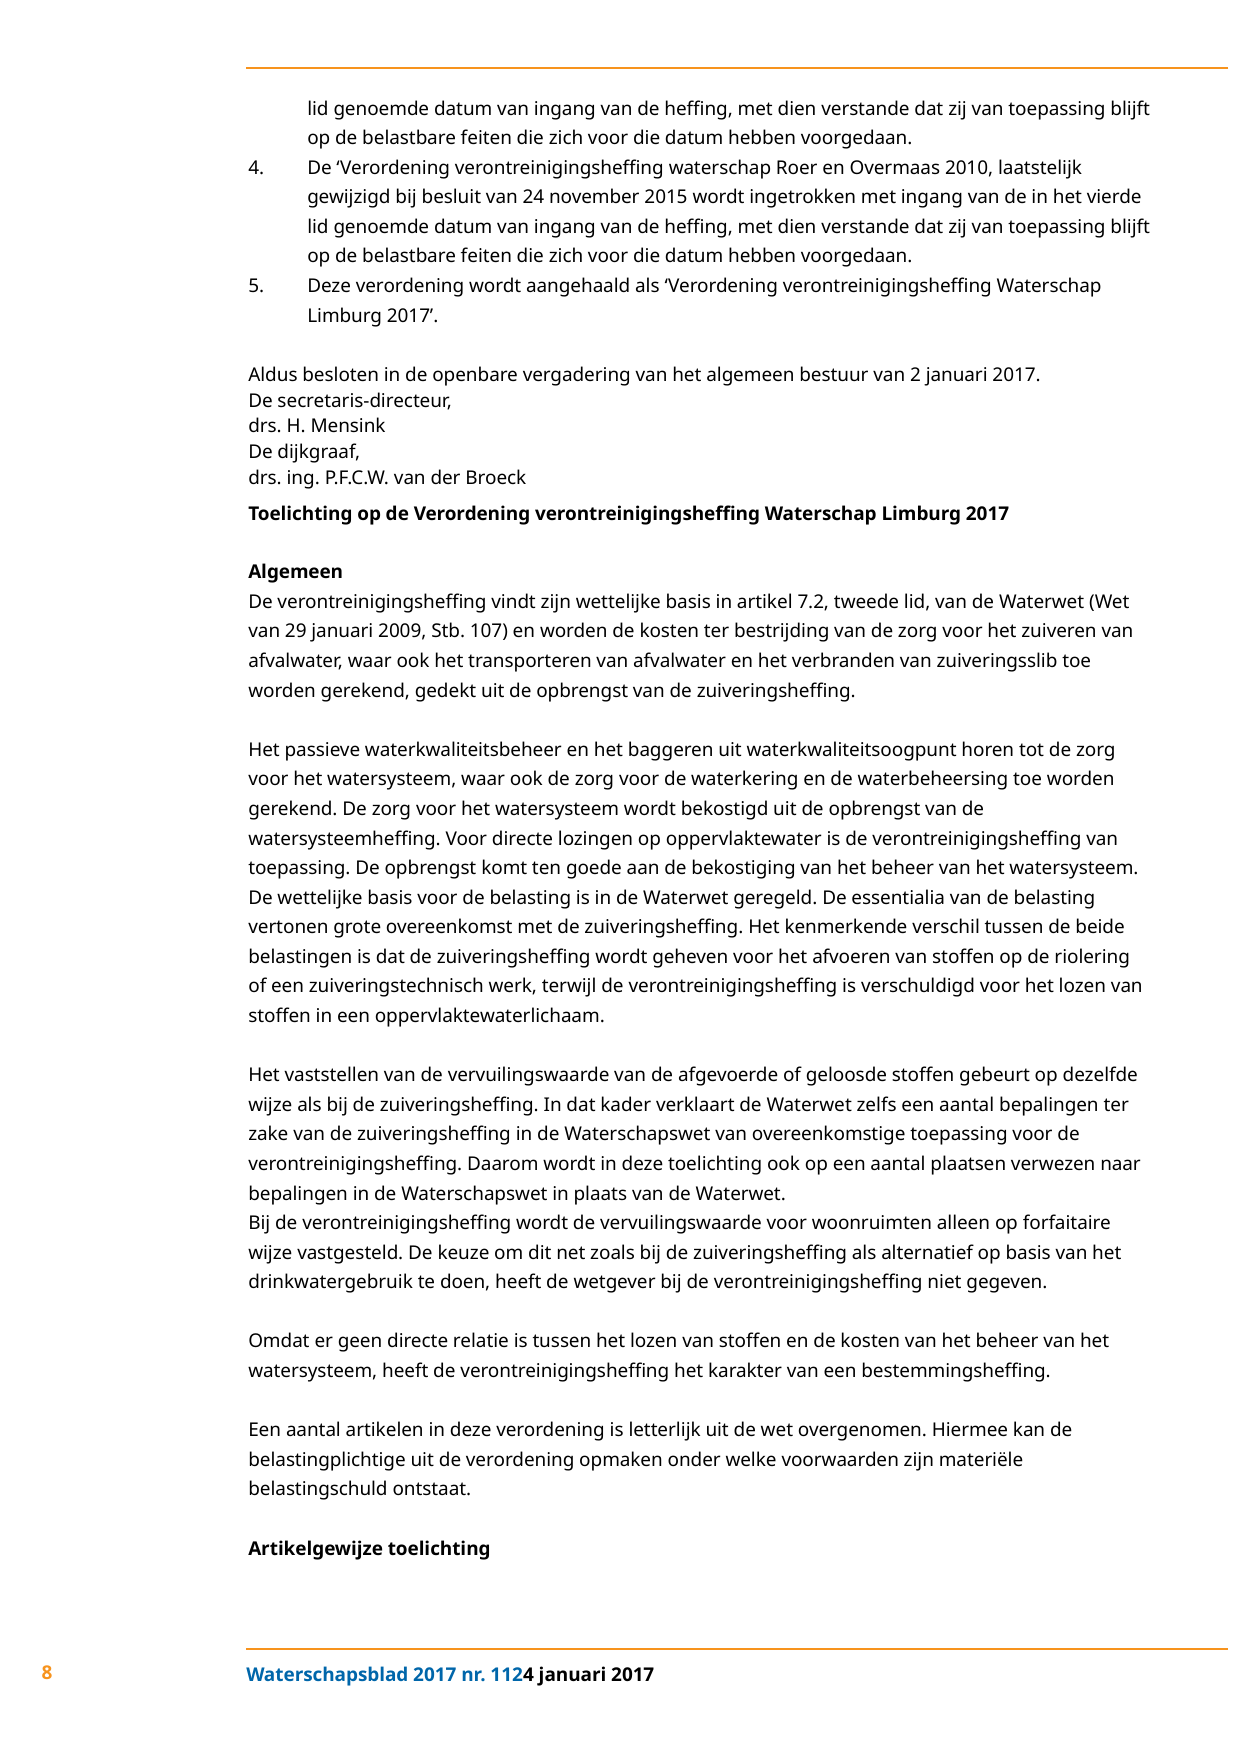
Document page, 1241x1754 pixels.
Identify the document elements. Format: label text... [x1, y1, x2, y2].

text Het passieve waterkwaliteitsbeheer en het baggeren uit waterkwaliteitsoogpunt horen tot de zorg voor het watersysteem, waar ook de zorg voor de waterkering en de waterbeheersing toe worden gerekend. De zorg voor het watersysteem wordt bekostigd uit de opbrengst van de watersysteemheffing. Voor directe lozingen op oppervlaktewater is de verontreinigingsheffing van toepassing. De opbrengst komt ten goede aan de bekostiging van het beheer van het watersysteem. De wettelijke basis voor de belasting is in de Waterwet geregeld. De essentialia van de belasting vertonen grote overeenkomst met de zuiveringsheffing. Het kenmerkende verschil tussen de beide belastingen is dat de zuiveringsheffing wordt geheven voor het afvoeren van stoffen op de riolering of een zuiveringstechnisch werk, terwijl de verontreinigingsheffing is verschuldigd voor het lozen van stoffen in een oppervlaktewaterlichaam. [248, 736, 1152, 1028]
text Aldus besloten in de openbare vergadering van het algemeen bestuur van 2 januari 2017. [248, 361, 1152, 387]
text Algemeen [248, 558, 1152, 584]
list lid genoemde datum van ingang van de heffing, met dien verstande dat zij van toepassing blijft op de belastbare feiten die zich voor die datum hebben voorgedaan. [248, 95, 1152, 150]
text Omdat er geen directe relatie is tussen het lozen van stoffen en de kosten van het beheer van het watersysteem, heeft de verontreinigingsheffing het karakter van een bestemmingsheffing. [248, 1328, 1152, 1383]
text Een aantal artikelen in deze verordening is letterlijk uit de wet overgenomen. Hiermee kan de belastingplichtige uit de verordening opmaken onder welke voorwaarden zijn materiële belastingschuld ontstaat. [248, 1416, 1152, 1501]
text Toelichting op de Verordening verontreinigingsheffing Waterschap Limburg 2017 [248, 490, 1152, 529]
text Artikelgewijze toelichting [248, 1535, 1152, 1561]
text drs. H. Mensink [248, 412, 1152, 438]
text drs. ing. P.F.C.W. van der Broeck [248, 464, 1152, 490]
list Deze verordening wordt aangehaald als ‘Verordening verontreinigingsheffing Waterschap Limburg 2017’. [248, 272, 1152, 328]
text De verontreinigingsheffing vindt zijn wettelijke basis in artikel 7.2, tweede lid, van de Waterwet (Wet van 29 januari 2009, Stb. 107) en worden de kosten ter bestrijding van de zorg voor het zuiveren van afvalwater, waar ook het transporteren van afvalwater en het verbranden van zuiveringsslib toe worden gerekend, gedekt uit de opbrengst van de zuiveringsheffing. [248, 588, 1152, 703]
picture [41, 47, 231, 172]
text De secretaris-directeur, [248, 387, 1152, 412]
text Het vaststellen van de vervuilingswaarde van de afgevoerde of geloosde stoffen gebeurt op dezelfde wijze als bij de zuiveringsheffing. In dat kader verklaart de Waterwet zelfs een aantal bepalingen ter zake van de zuiveringsheffing in de Waterschapswet van overeenkomstige toepassing voor de verontreinigingsheffing. Daarom wordt in deze toelichting ook op een aantal plaatsen verwezen naar bepalingen in de Waterschapswet in plaats van de Waterwet. [248, 1061, 1152, 1206]
list De ‘Verordening verontreinigingsheffing waterschap Roer en Overmaas 2010, laatstelijk gewijzigd bij besluit van 24 november 2015 wordt ingetrokken met ingang van de in het vierde lid genoemde datum van ingang van de heffing, met dien verstande dat zij van toepassing blijft op de belastbare feiten die zich voor die datum hebben voorgedaan. [248, 154, 1152, 268]
text De dijkgraaf, [248, 438, 1152, 464]
text Bij de verontreinigingsheffing wordt de vervuilingswaarde voor woonruimten alleen op forfaitaire wijze vastgesteld. De keuze om dit net zoals bij de zuiveringsheffing als alternatief op basis van het drinkwatergebruik te doen, heeft de wetgever bij de verontreinigingsheffing niet gegeven. [248, 1209, 1152, 1294]
